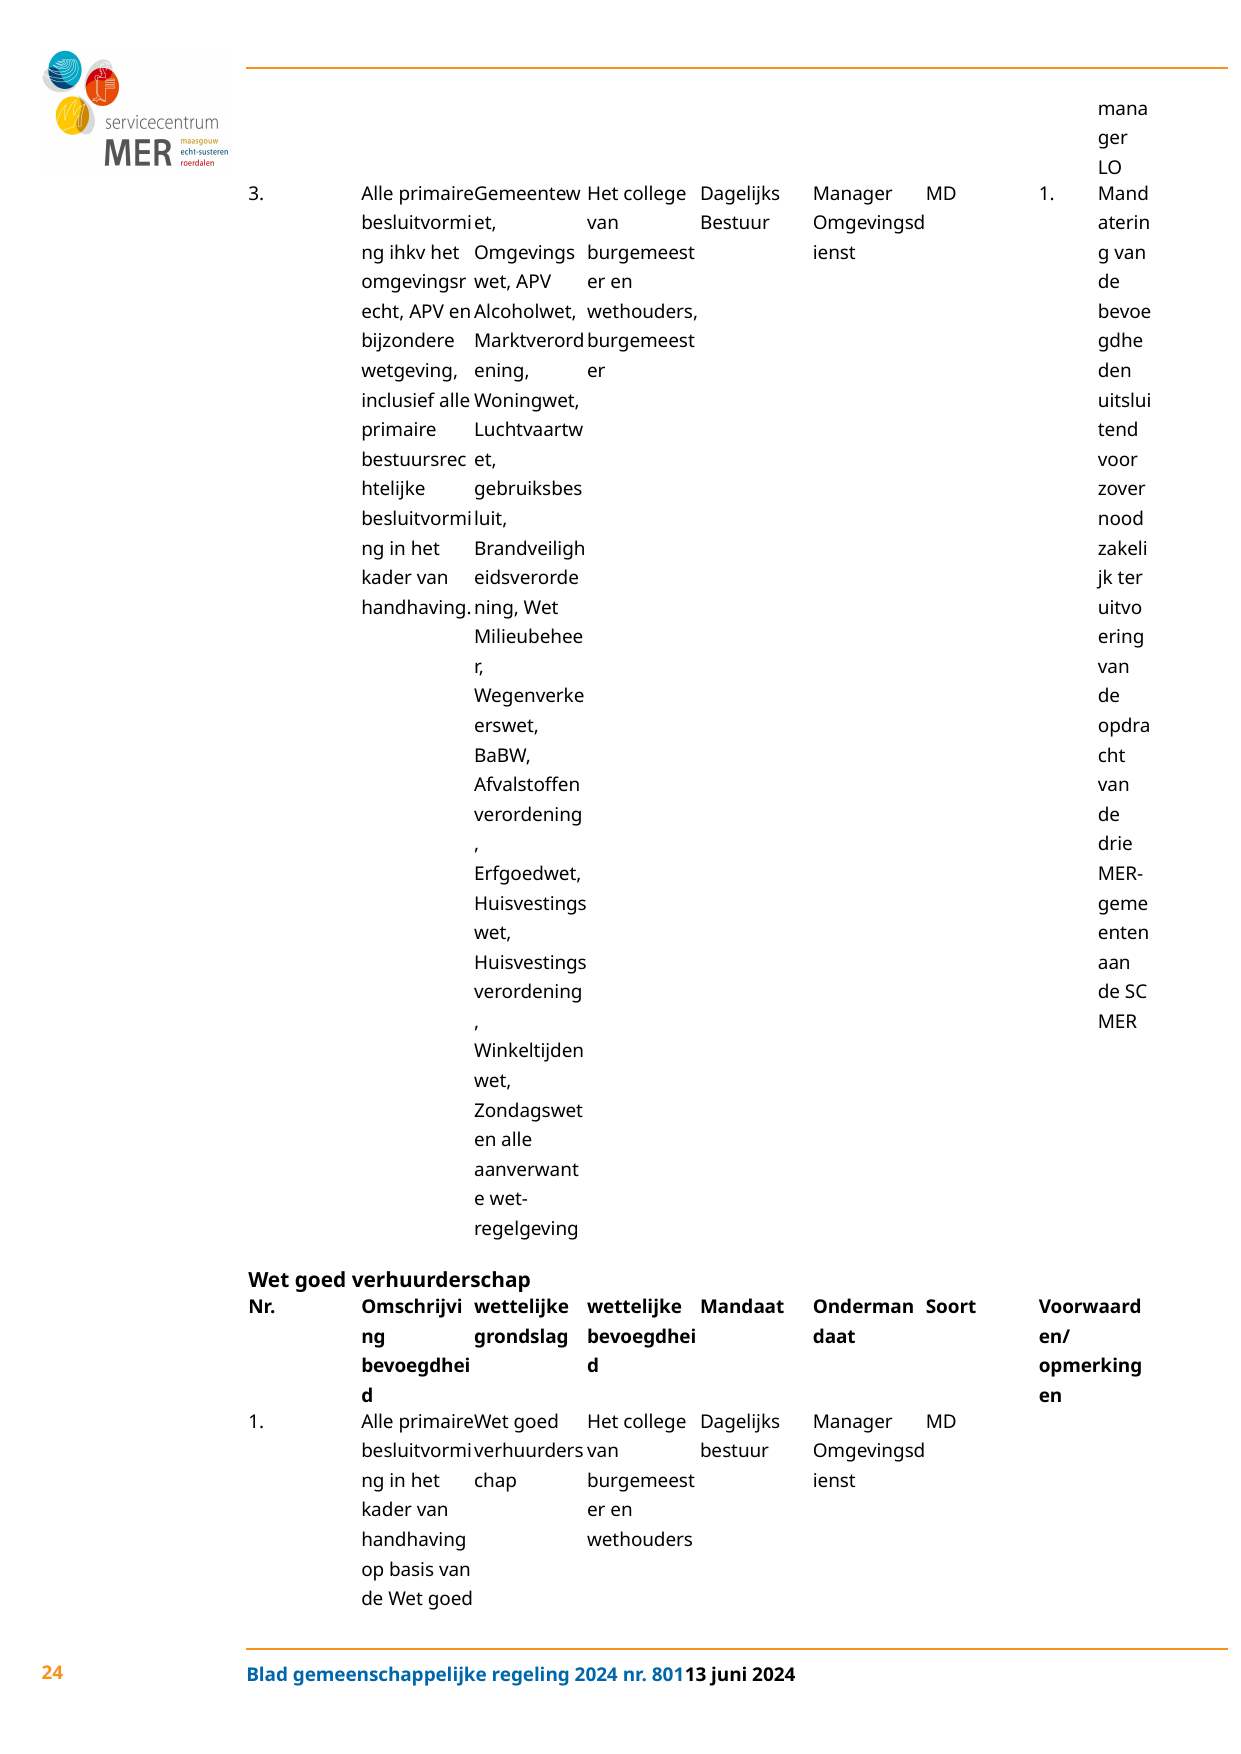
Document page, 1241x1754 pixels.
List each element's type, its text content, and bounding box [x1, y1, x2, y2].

table_header wettelijke bevoegdheid [587, 1294, 700, 1408]
table_cell MD [926, 1408, 1038, 1611]
table_header Voorwaarden/opmerkingen [1039, 1294, 1152, 1408]
table_cell [587, 95, 700, 180]
table_cell [700, 95, 813, 180]
table_cell [813, 95, 926, 180]
text Wet goed verhuurderschap [248, 1265, 1152, 1293]
picture [41, 47, 231, 172]
table_cell Mandatering van de bevoegdheden uitsluitend voor zover noodzakelijk ter uitvoering van de opdracht van de drie MER-gemeenten aan de SC MER [1039, 180, 1152, 1241]
table_cell Alle primaire besluitvorming in het kader van handhaving op basis van de Wet goed [361, 1408, 474, 1611]
table_header Ondermandaat [813, 1294, 926, 1408]
table_cell [248, 95, 361, 180]
table_header Soort [926, 1294, 1038, 1408]
table_cell manager LO [1039, 95, 1152, 180]
table_cell [474, 95, 587, 180]
table_cell [926, 95, 1038, 180]
table_cell Het college van burgemeester en wethouders [587, 1408, 700, 1611]
table_header Omschrijving bevoegdheid [361, 1294, 474, 1408]
table_header Nr. [248, 1294, 361, 1408]
table_header wettelijke grondslag [474, 1294, 587, 1408]
table_cell 1. [248, 1408, 361, 1611]
table_cell Het college van burgemeester en wethouders, burgemeester [587, 180, 700, 1241]
table_cell 3. [248, 180, 361, 1241]
table_cell Dagelijks Bestuur [700, 180, 813, 1241]
table_cell [361, 95, 474, 180]
table_cell Gemeentewet, Omgevingswet, APV Alcoholwet, Marktverordening, Woningwet, Luchtvaartwet, gebruiksbesluit, Brandveiligheidsverordening, Wet Milieubeheer, Wegenverkeerswet, BaBW, Afvalstoffenverordening, Erfgoedwet, Huisvestingswet, Huisvestingsverordening, Winkeltijdenwet, Zondagswet en alle aanverwante wet- regelgeving [474, 180, 587, 1241]
table_cell MD [926, 180, 1038, 1241]
table_cell Alle primaire besluitvorming ihkv het omgevingsrecht, APV en bijzondere wetgeving, inclusief alle primaire bestuursrechtelijke besluitvorming in het kader van handhaving. [361, 180, 474, 1241]
table_header Mandaat [700, 1294, 813, 1408]
table_cell Manager Omgevingsdienst [813, 180, 926, 1241]
table_cell Dagelijks bestuur [700, 1408, 813, 1611]
table_cell [1039, 1408, 1152, 1611]
table_cell Wet goed verhuurderschap [474, 1408, 587, 1611]
table_cell Manager Omgevingsdienst [813, 1408, 926, 1611]
